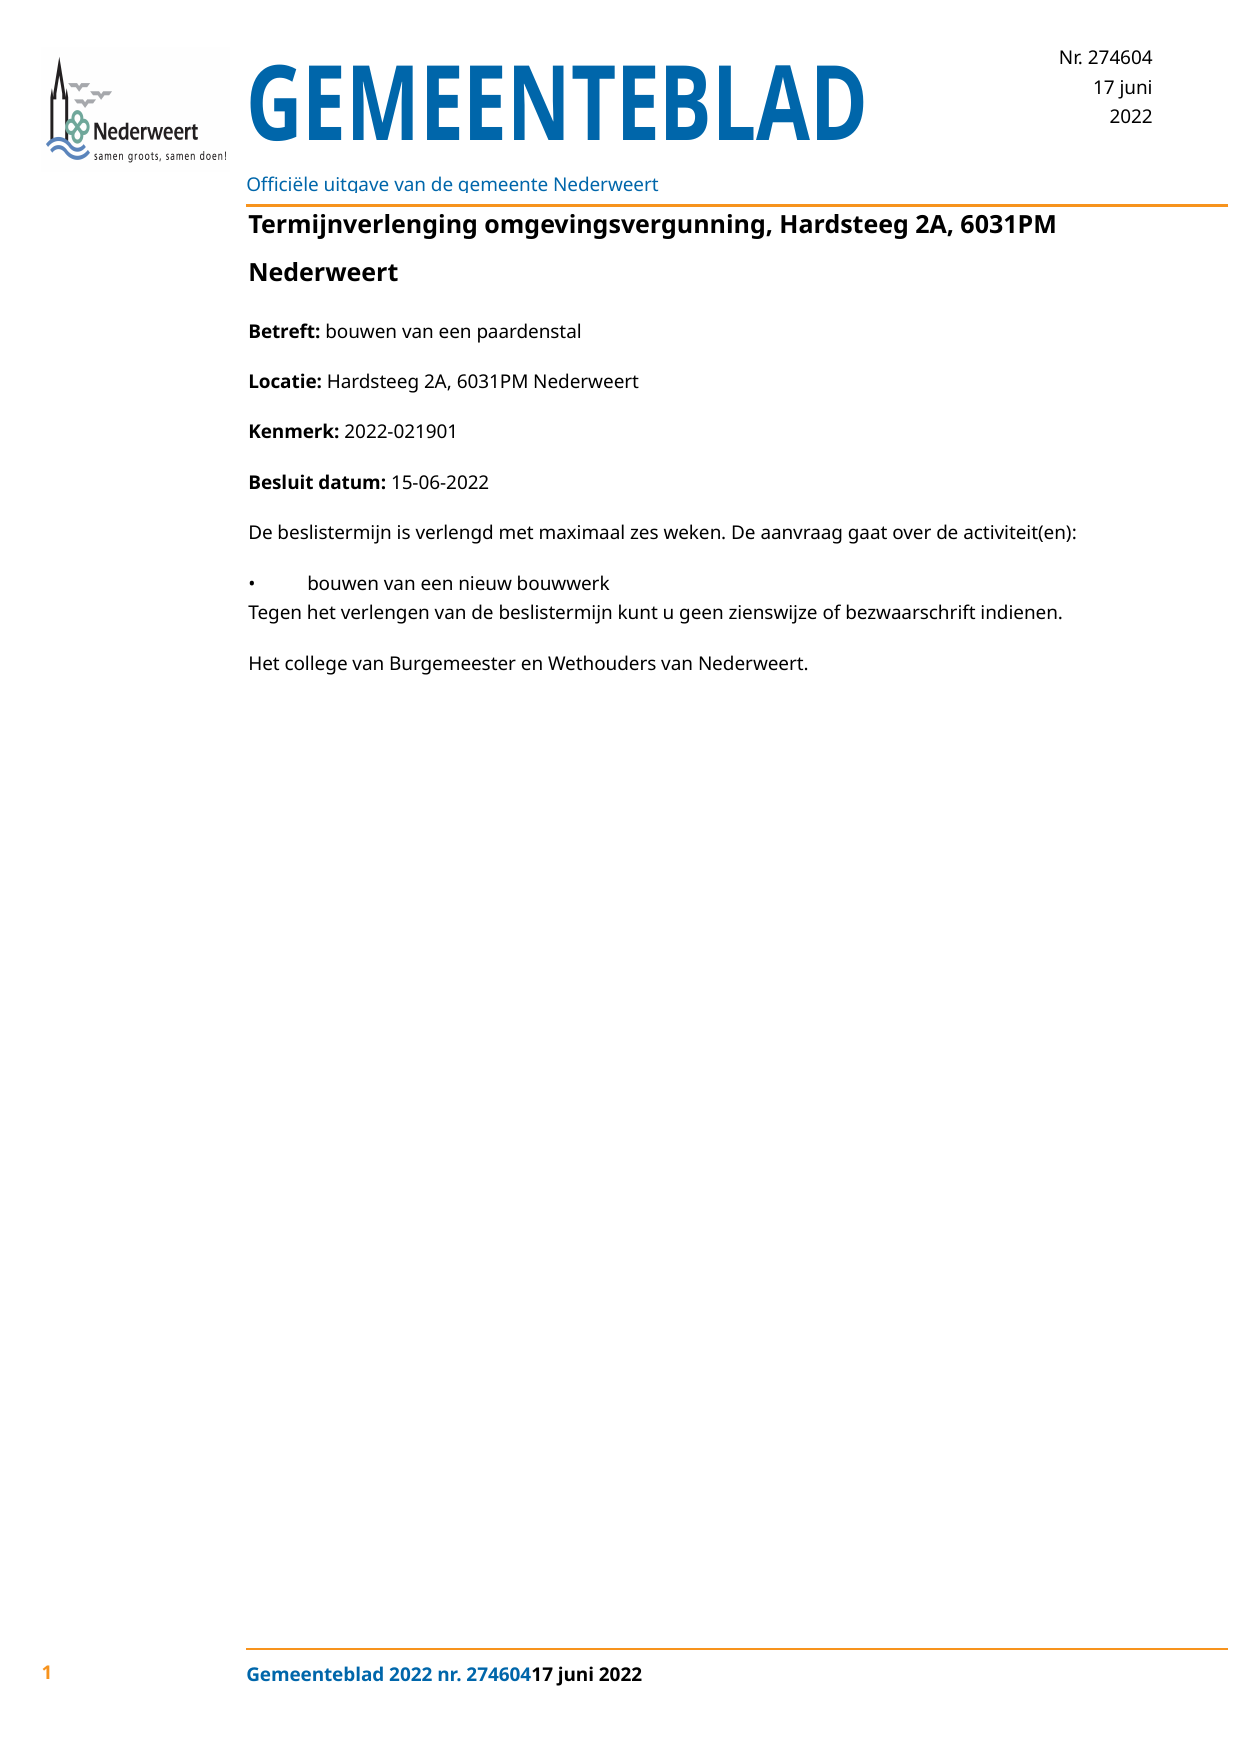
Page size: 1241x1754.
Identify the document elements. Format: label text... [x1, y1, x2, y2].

text De beslistermijn is verlengd met maximaal zes weken. De aanvraag gaat over de activiteit(en): [248, 519, 1152, 545]
text Kenmerk: 2022-021901 [248, 419, 1152, 444]
text Tegen het verlengen van de beslistermijn kunt u geen zienswijze of bezwaarschrift indienen. [248, 599, 1152, 625]
list bouwen van een nieuw bouwwerk [248, 570, 1152, 596]
text Locatie: Hardsteeg 2A, 6031PM Nederweert [248, 368, 1152, 394]
text Termijnverlenging omgevingsvergunning, Hardsteeg 2A, 6031PM Nederweert [248, 207, 1152, 288]
picture [41, 47, 231, 172]
text Het college van Burgemeester en Wethouders van Nederweert. [248, 650, 1152, 676]
text Besluit datum: 15-06-2022 [248, 469, 1152, 495]
text Betreft: bouwen van een paardenstal [248, 318, 1152, 344]
